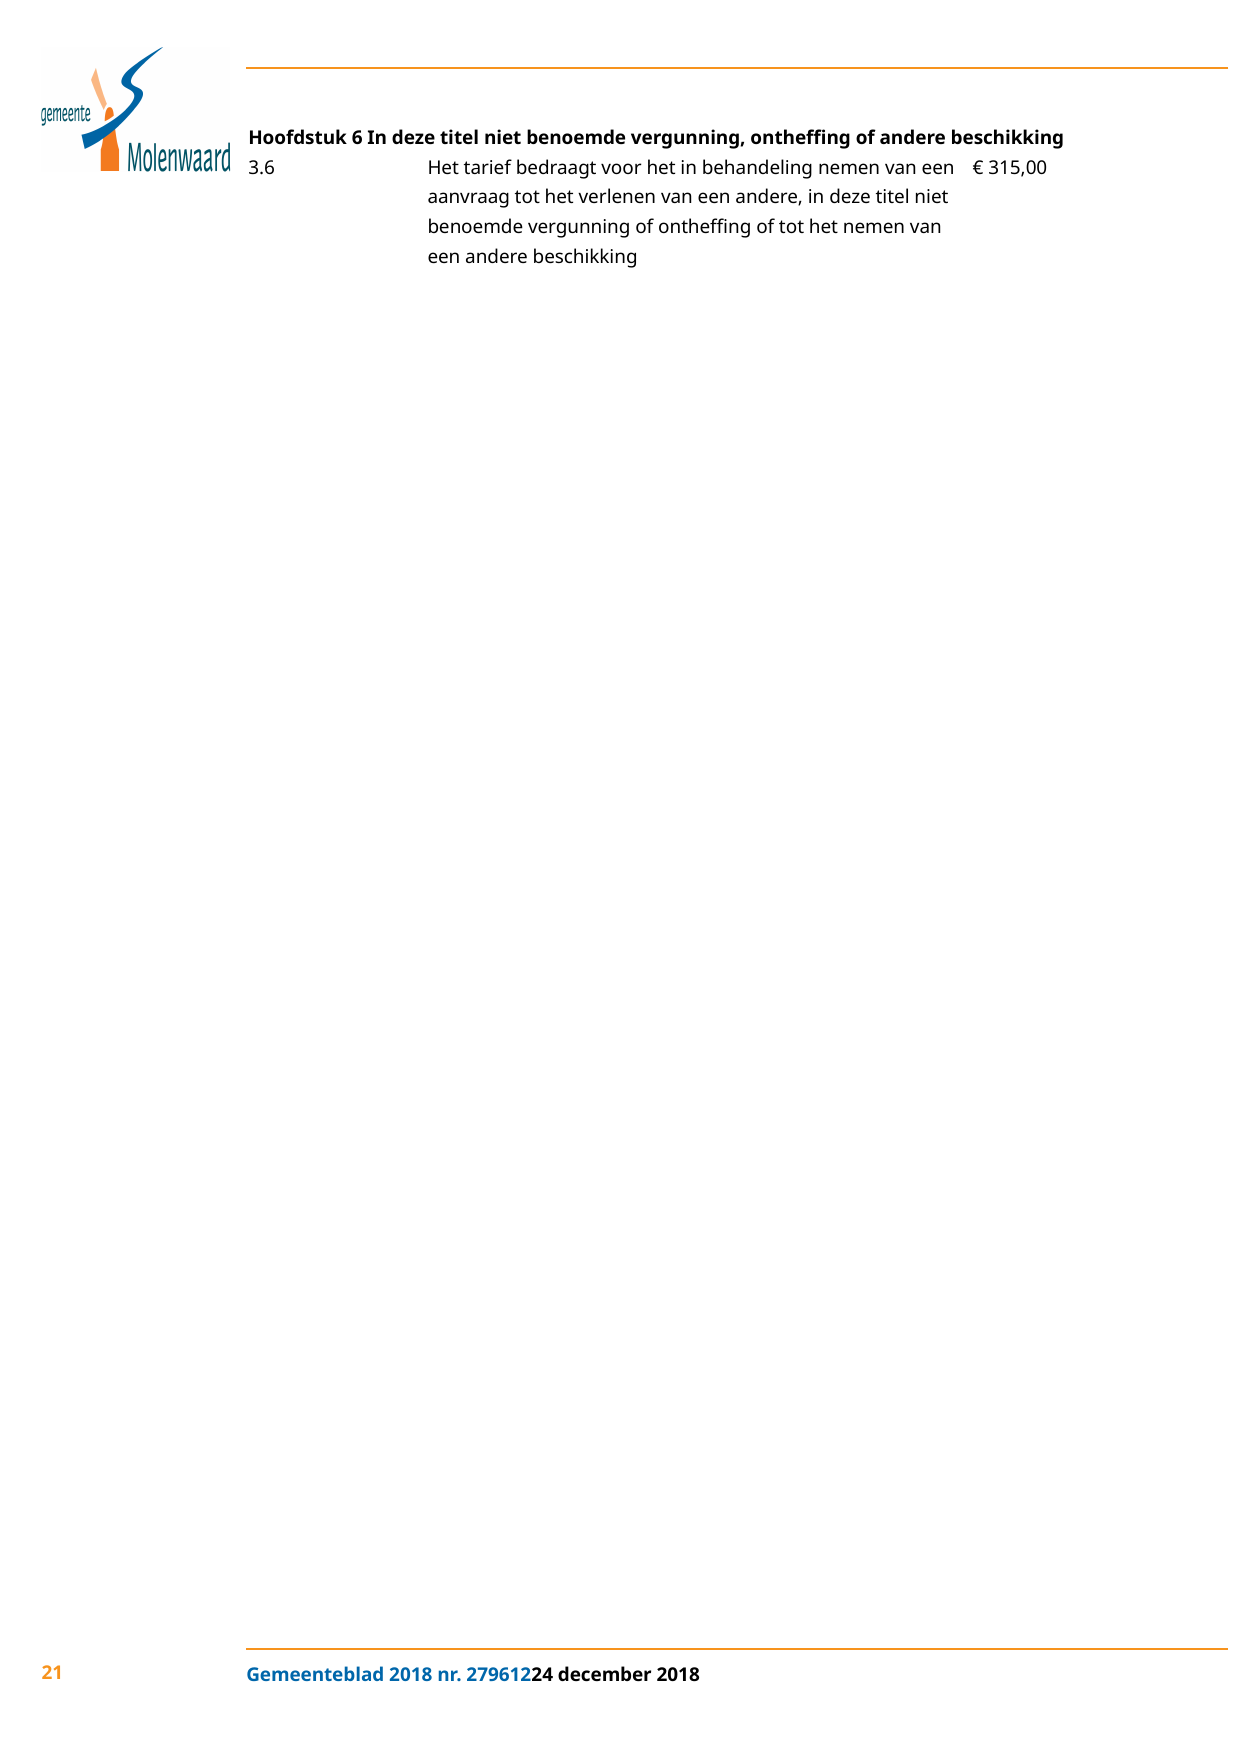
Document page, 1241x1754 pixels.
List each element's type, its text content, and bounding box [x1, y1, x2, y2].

table_header Het tarief bedraagt voor het in behandeling nemen van een aanvraag tot het verlenen van een andere, in deze titel niet benoemde vergunning of ontheffing of tot het nemen van een andere beschikking [427, 154, 972, 268]
table_header € 315,00 [973, 154, 1152, 268]
table_header 3.6 [248, 154, 427, 268]
text Hoofdstuk 6 In deze titel niet benoemde vergunning, ontheffing of andere beschikking [248, 124, 1152, 150]
picture [41, 47, 231, 172]
